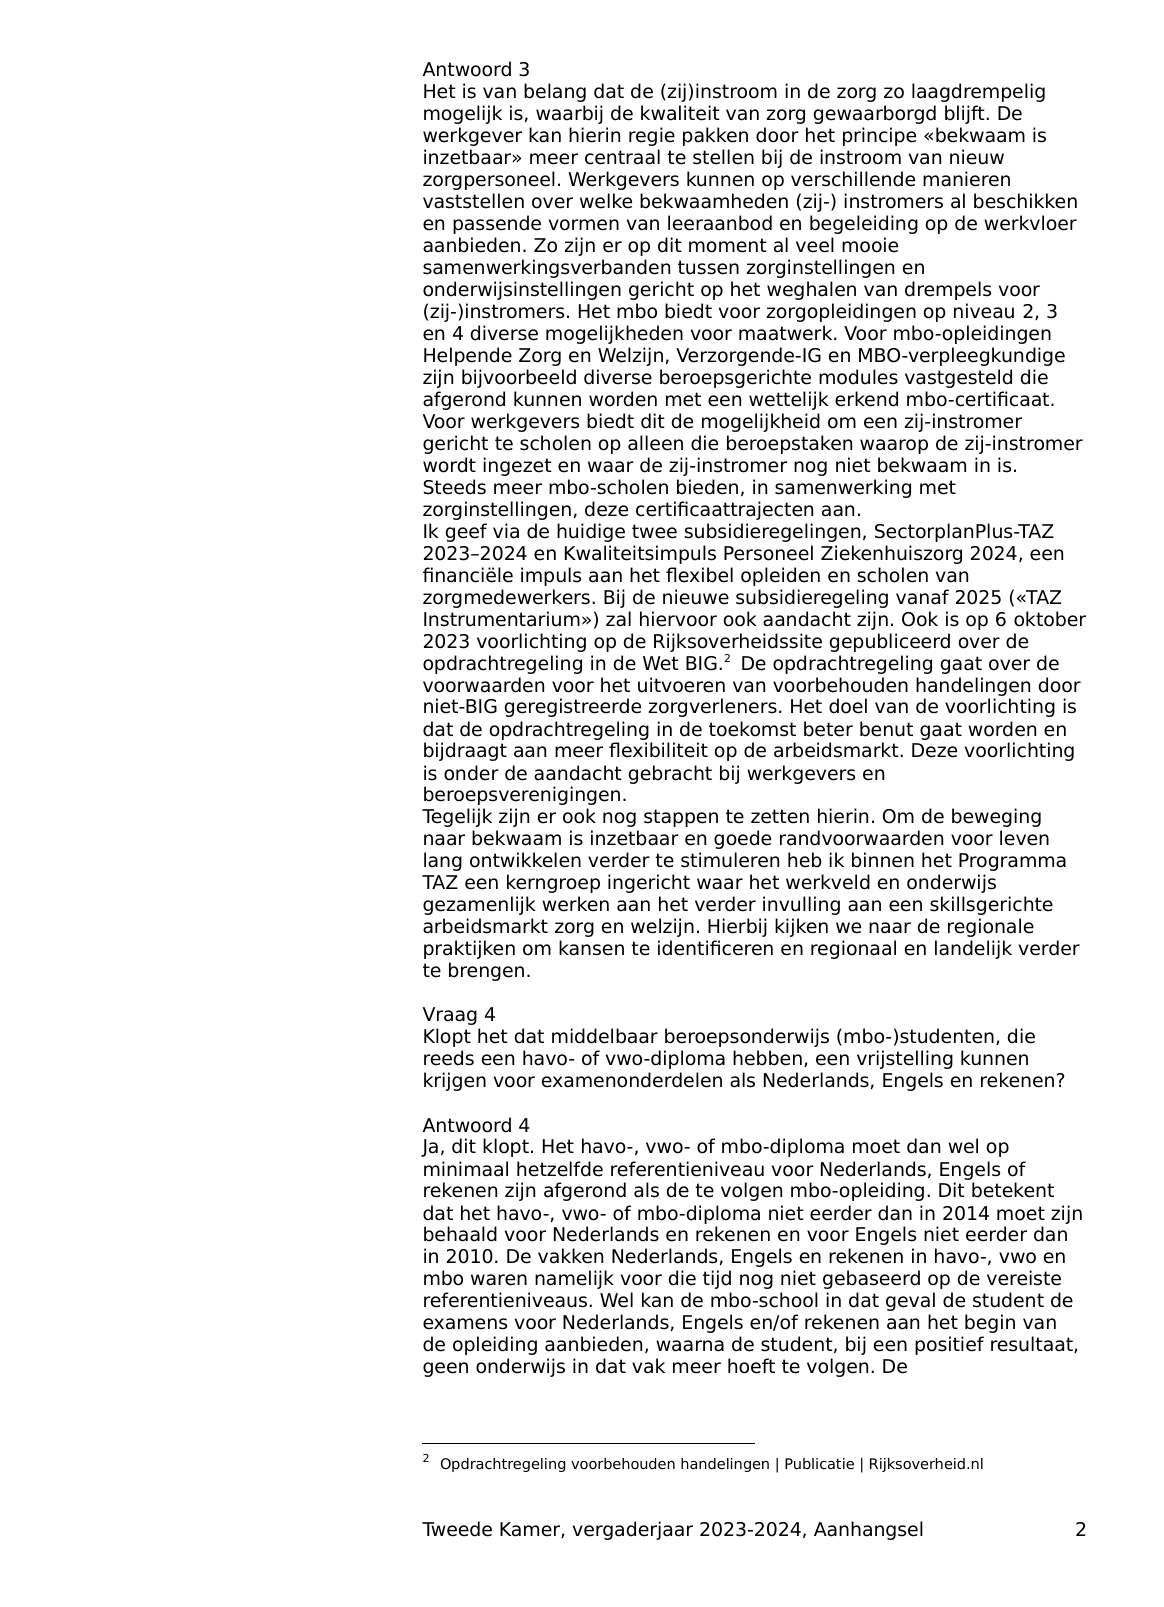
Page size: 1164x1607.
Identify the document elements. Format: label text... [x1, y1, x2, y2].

text Het is van belang dat de (zij)instroom in de zorg zo laagdrempelig mogelijk is, waarbij de kwaliteit van zorg gewaarborgd blijft. De werkgever kan hierin regie pakken door het principe «bekwaam is inzetbaar» meer centraal te stellen bij de instroom van nieuw zorgpersoneel. Werkgevers kunnen op verschillende manieren vaststellen over welke bekwaamheden (zij-) instromers al beschikken en passende vormen van leeraanbod en begeleiding op de werkvloer aanbieden. Zo zijn er op dit moment al veel mooie samenwerkingsverbanden tussen zorginstellingen en onderwijsinstellingen gericht op het weghalen van drempels voor (zij-)instromers. Het mbo biedt voor zorgopleidingen op niveau 2, 3 en 4 diverse mogelijkheden voor maatwerk. Voor mbo-opleidingen Helpende Zorg en Welzijn, Verzorgende-IG en MBO-verpleegkundige zijn bijvoorbeeld diverse beroepsgerichte modules vastgesteld die afgerond kunnen worden met een wettelijk erkend mbo-certificaat. Voor werkgevers biedt dit de mogelijkheid om een zij-instromer gericht te scholen op alleen die beroepstaken waarop de zij-instromer wordt ingezet en waar de zij-instromer nog niet bekwaam in is. Steeds meer mbo-scholen bieden, in samenwerking met zorginstellingen, deze certificaattrajecten aan. [422, 81, 1087, 521]
text Ik geef via de huidige twee subsidieregelingen, SectorplanPlus-TAZ 2023–2024 en Kwaliteitsimpuls Personeel Ziekenhuiszorg 2024, een financiële impuls aan het flexibel opleiden en scholen van zorgmedewerkers. Bij de nieuwe subsidieregeling vanaf 2025 («TAZ Instrumentarium») zal hiervoor ook aandacht zijn. Ook is op 6 oktober 2023 voorlichting op de Rijksoverheidssite gepubliceerd over de opdrachtregeling in de Wet BIG. De opdrachtregeling gaat over de voorwaarden voor het uitvoeren van voorbehouden handelingen door niet-BIG geregistreerde zorgverleners. Het doel van de voorlichting is dat de opdrachtregeling in de toekomst beter benut gaat worden en bijdraagt aan meer flexibiliteit op de arbeidsmarkt. Deze voorlichting is onder de aandacht gebracht bij werkgevers en beroepsverenigingen. [422, 521, 1087, 806]
text Vraag 4 [422, 1004, 1087, 1026]
text Antwoord 4 [422, 1114, 1087, 1136]
text Opdrachtregeling voorbehouden handelingen | Publicatie | Rijksoverheid.nl [422, 1452, 1087, 1474]
text Antwoord 3 [422, 59, 1087, 81]
text Klopt het dat middelbaar beroepsonderwijs (mbo-)studenten, die reeds een havo- of vwo-diploma hebben, een vrijstelling kunnen krijgen voor examenonderdelen als Nederlands, Engels en rekenen? [422, 1026, 1087, 1092]
text Tegelijk zijn er ook nog stappen te zetten hierin. Om de beweging naar bekwaam is inzetbaar en goede randvoorwaarden voor leven lang ontwikkelen verder te stimuleren heb ik binnen het Programma TAZ een kerngroep ingericht waar het werkveld en onderwijs gezamenlijk werken aan het verder invulling aan een skillsgerichte arbeidsmarkt zorg en welzijn. Hierbij kijken we naar de regionale praktijken om kansen te identificeren en regionaal en landelijk verder te brengen. [422, 806, 1087, 982]
text Ja, dit klopt. Het havo-, vwo- of mbo-diploma moet dan wel op minimaal hetzelfde referentieniveau voor Nederlands, Engels of rekenen zijn afgerond als de te volgen mbo-opleiding. Dit betekent dat het havo-, vwo- of mbo-diploma niet eerder dan in 2014 moet zijn behaald voor Nederlands en rekenen en voor Engels niet eerder dan in 2010. De vakken Nederlands, Engels en rekenen in havo-, vwo en mbo waren namelijk voor die tijd nog niet gebaseerd op de vereiste referentieniveaus. Wel kan de mbo-school in dat geval de student de examens voor Nederlands, Engels en/of rekenen aan het begin van de opleiding aanbieden, waarna de student, bij een positief resultaat, geen onderwijs in dat vak meer hoeft te volgen. De [422, 1136, 1087, 1378]
